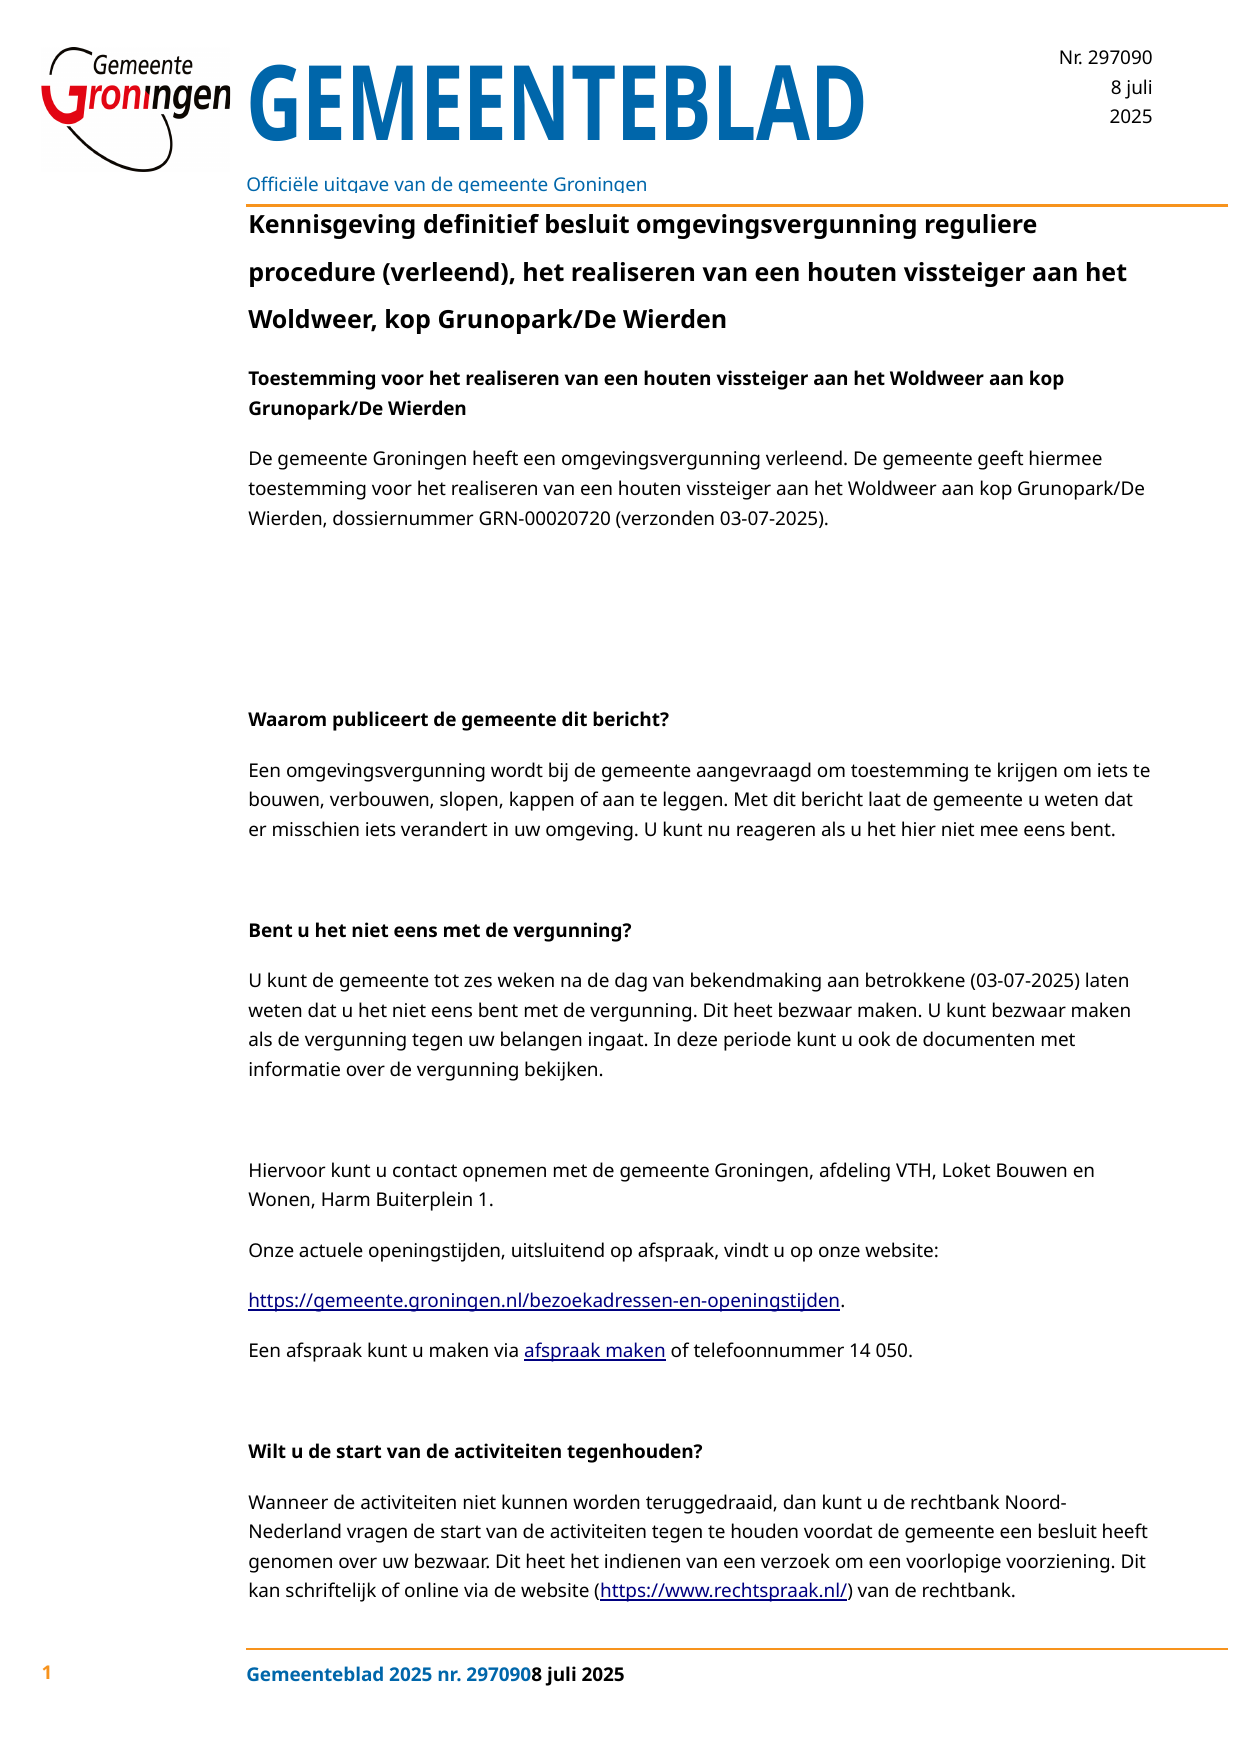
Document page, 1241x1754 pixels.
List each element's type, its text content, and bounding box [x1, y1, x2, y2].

text Wanneer de activiteiten niet kunnen worden teruggedraaid, dan kunt u de rechtbank Noord-Nederland vragen de start van de activiteiten tegen te houden voordat de gemeente een besluit heeft genomen over uw bezwaar. Dit heet het indienen van een verzoek om een voorlopige voorziening. Dit kan schriftelijk of online via de website (https://www.rechtspraak.nl/) van de rechtbank. [248, 1489, 1152, 1603]
text Hiervoor kunt u contact opnemen met de gemeente Groningen, afdeling VTH, Loket Bouwen en Wonen, Harm Buiterplein 1. [248, 1157, 1152, 1212]
text Onze actuele openingstijden, uitsluitend op afspraak, vindt u op onze website: [248, 1237, 1152, 1262]
picture [41, 47, 231, 172]
text Een omgevingsvergunning wordt bij de gemeente aangevraagd om toestemming te krijgen om iets te bouwen, verbouwen, slopen, kappen of aan te leggen. Met dit bericht laat de gemeente u weten dat er misschien iets verandert in uw omgeving. U kunt nu reageren als u het hier niet mee eens bent. [248, 757, 1152, 842]
text Kennisgeving definitief besluit omgevingsvergunning reguliere procedure (verleend), het realiseren van een houten vissteiger aan het Woldweer, kop Grunopark/De Wierden [248, 207, 1152, 336]
text Een afspraak kunt u maken via afspraak maken of telefoonnummer 14 050. [248, 1338, 1152, 1363]
text Waarom publiceert de gemeente dit bericht? [248, 706, 1152, 732]
text Bent u het niet eens met de vergunning? [248, 917, 1152, 942]
text Toestemming voor het realiseren van een houten vissteiger aan het Woldweer aan kop Grunopark/De Wierden [248, 366, 1152, 421]
text De gemeente Groningen heeft een omgevingsvergunning verleend. De gemeente geeft hiermee toestemming voor het realiseren van een houten vissteiger aan het Woldweer aan kop Grunopark/De Wierden, dossiernummer GRN-00020720 (verzonden 03-07-2025). [248, 446, 1152, 530]
text Wilt u de start van de activiteiten tegenhouden? [248, 1438, 1152, 1464]
text U kunt de gemeente tot zes weken na de dag van bekendmaking aan betrokkene (03-07-2025) laten weten dat u het niet eens bent met de vergunning. Dit heet bezwaar maken. U kunt bezwaar maken als de vergunning tegen uw belangen ingaat. In deze periode kunt u ook de documenten met informatie over de vergunning bekijken. [248, 967, 1152, 1082]
text https://gemeente.groningen.nl/bezoekadressen-en-openingstijden. [248, 1287, 1152, 1313]
